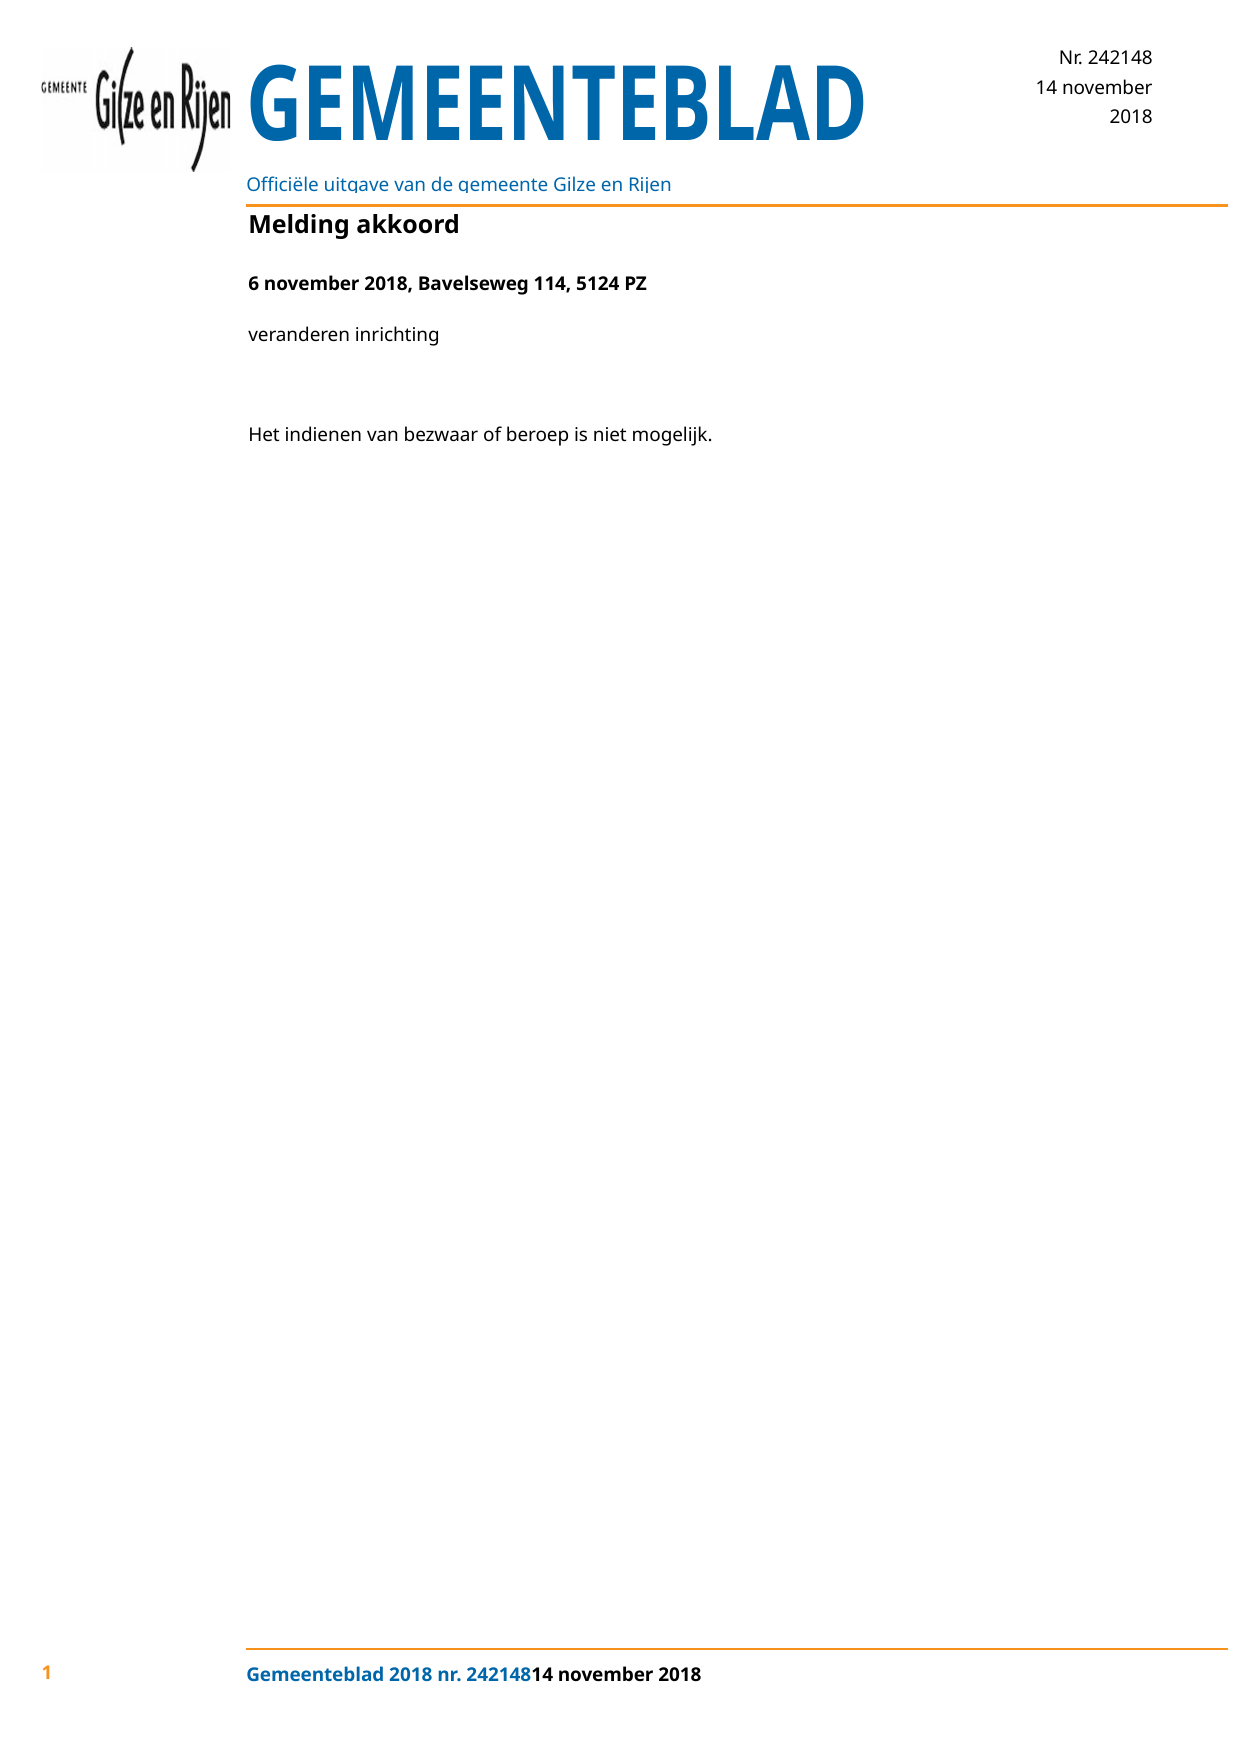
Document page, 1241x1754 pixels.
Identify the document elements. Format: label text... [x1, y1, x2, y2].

text veranderen inrichting [248, 321, 1152, 346]
picture [41, 47, 231, 172]
text 6 november 2018, Bavelseweg 114, 5124 PZ [248, 270, 1152, 296]
text Het indienen van bezwaar of beroep is niet mogelijk. [248, 422, 1152, 447]
text Melding akkoord [248, 207, 1152, 241]
